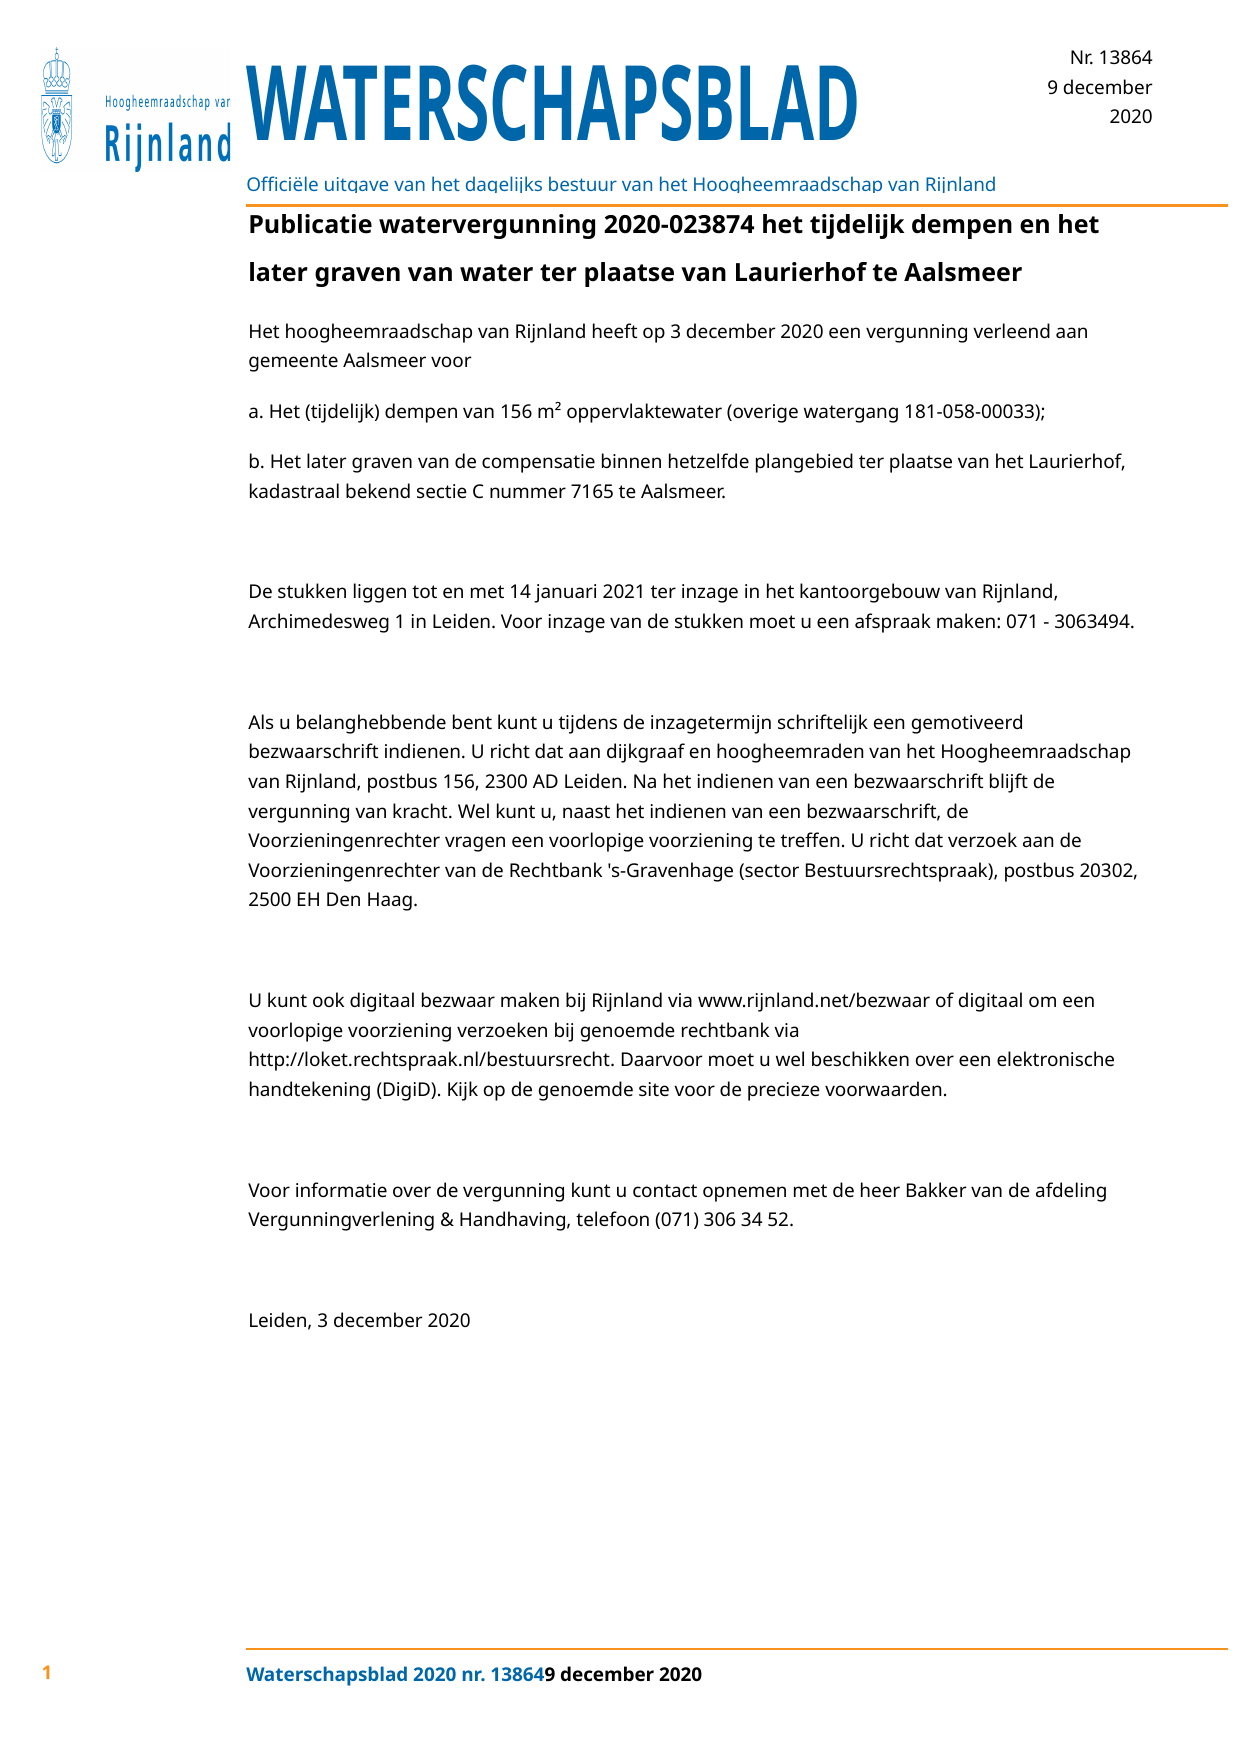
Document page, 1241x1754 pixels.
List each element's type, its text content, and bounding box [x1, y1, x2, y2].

text Leiden, 3 december 2020 [248, 1307, 1152, 1333]
text Voor informatie over de vergunning kunt u contact opnemen met de heer Bakker van de afdeling Vergunningverlening & Handhaving, telefoon (071) 306 34 52. [248, 1177, 1152, 1232]
text a. Het (tijdelijk) dempen van 156 m² oppervlaktewater (overige watergang 181-058-00033); [248, 398, 1152, 424]
text U kunt ook digitaal bezwaar maken bij Rijnland via www.rijnland.net/bezwaar of digitaal om een voorlopige voorziening verzoeken bij genoemde rechtbank via http://loket.rechtspraak.nl/bestuursrecht. Daarvoor moet u wel beschikken over een elektronische handtekening (DigiD). Kijk op de genoemde site voor de precieze voorwaarden. [248, 987, 1152, 1102]
text Het hoogheemraadschap van Rijnland heeft op 3 december 2020 een vergunning verleend aan gemeente Aalsmeer voor [248, 318, 1152, 373]
text b. Het later graven van de compensatie binnen hetzelfde plangebied ter plaatse van het Laurierhof, kadastraal bekend sectie C nummer 7165 te Aalsmeer. [248, 448, 1152, 504]
text De stukken liggen tot en met 14 januari 2021 ter inzage in het kantoorgebouw van Rijnland, Archimedesweg 1 in Leiden. Voor inzage van de stukken moet u een afspraak maken: 071 - 3063494. [248, 579, 1152, 634]
text Als u belanghebbende bent kunt u tijdens de inzagetermijn schriftelijk een gemotiveerd bezwaarschrift indienen. U richt dat aan dijkgraaf en hoogheemraden van het Hoogheemraadschap van Rijnland, postbus 156, 2300 AD Leiden. Na het indienen van een bezwaarschrift blijft de vergunning van kracht. Wel kunt u, naast het indienen van een bezwaarschrift, de Voorzieningenrechter vragen een voorlopige voorziening te treffen. U richt dat verzoek aan de Voorzieningenrechter van de Rechtbank 's-Gravenhage (sector Bestuursrechtspraak), postbus 20302, 2500 EH Den Haag. [248, 709, 1152, 912]
text Publicatie watervergunning 2020-023874 het tijdelijk dempen en het later graven van water ter plaatse van Laurierhof te Aalsmeer [248, 207, 1152, 288]
picture [41, 47, 231, 172]
